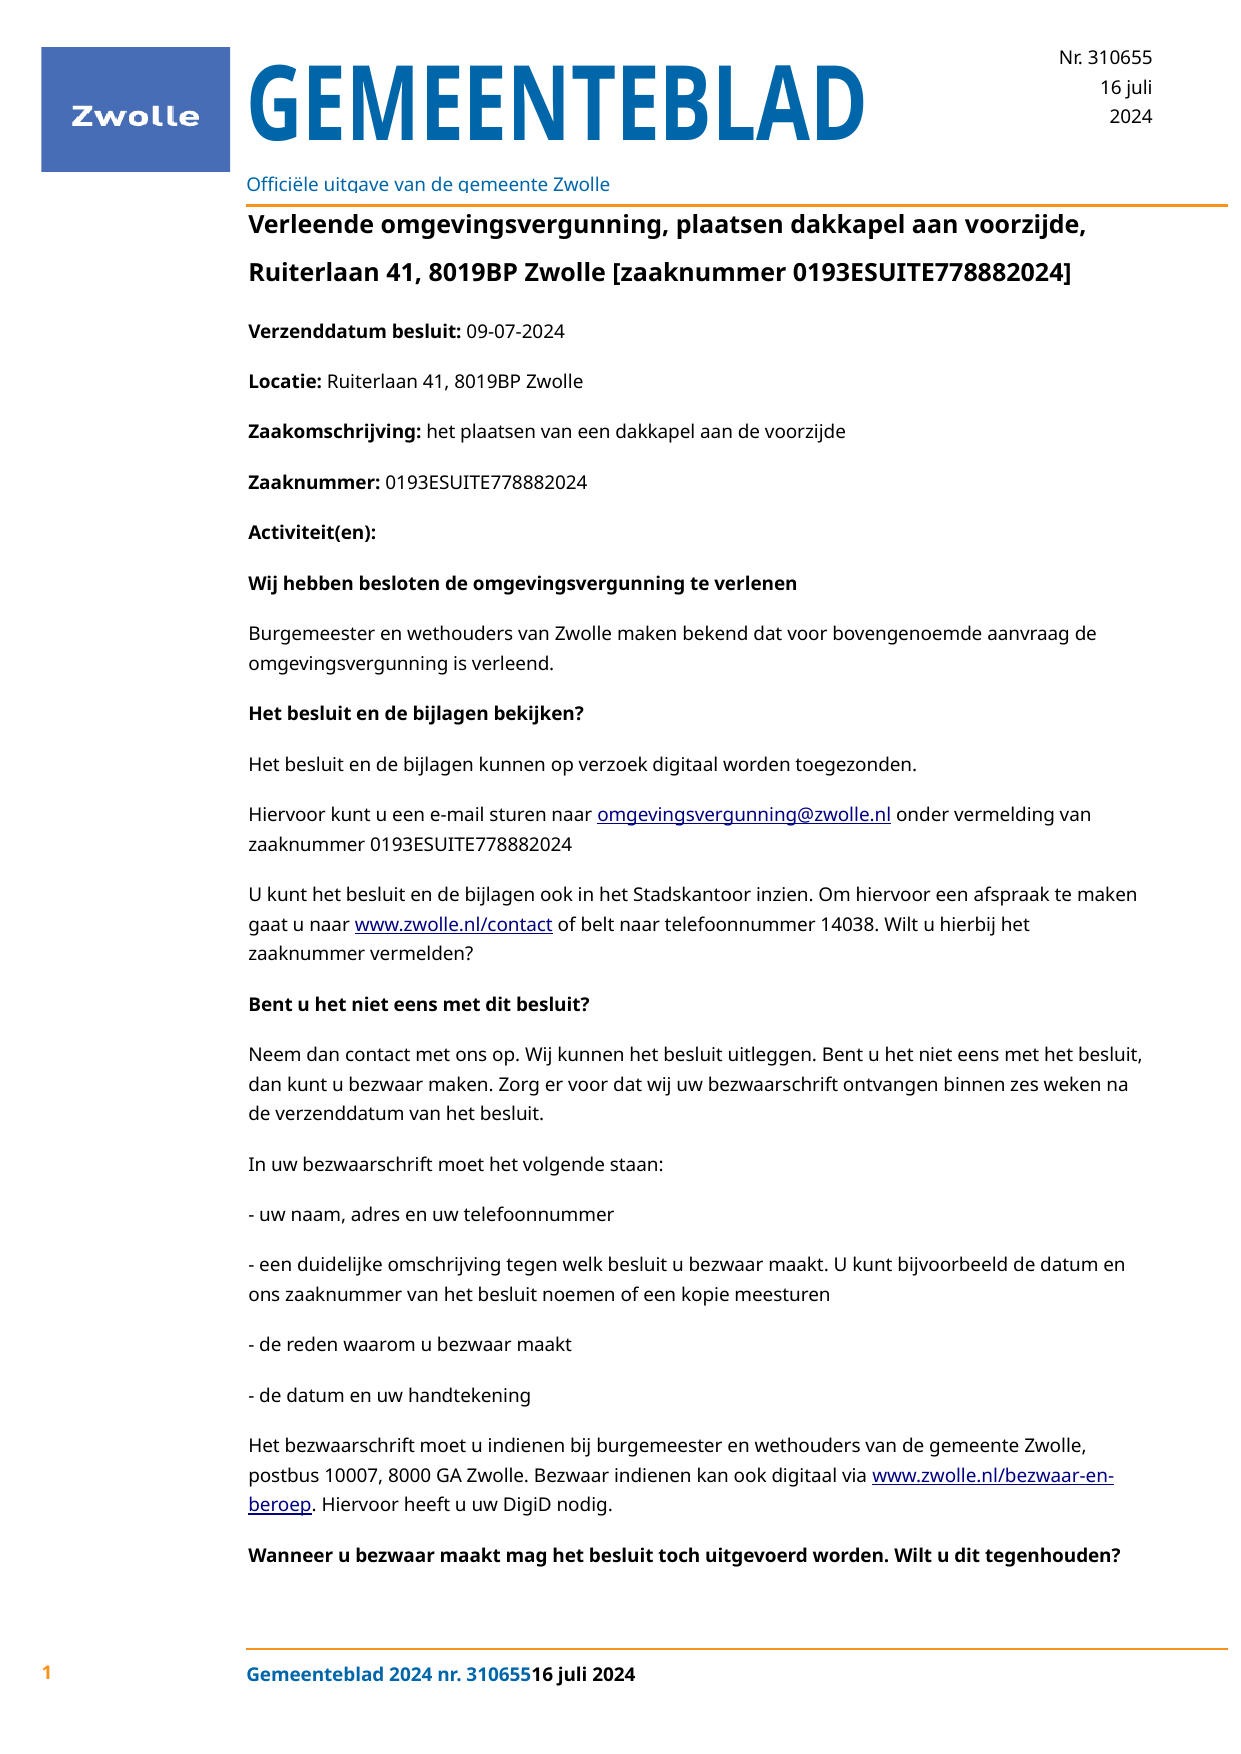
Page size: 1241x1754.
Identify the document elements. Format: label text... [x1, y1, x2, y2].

text - een duidelijke omschrijving tegen welk besluit u bezwaar maakt. U kunt bijvoorbeeld de datum en ons zaaknummer van het besluit noemen of een kopie meesturen [248, 1252, 1152, 1307]
text Hiervoor kunt u een e-mail sturen naar omgevingsvergunning@zwolle.nl onder vermelding van zaaknummer 0193ESUITE778882024 [248, 801, 1152, 857]
text - de reden waarom u bezwaar maakt [248, 1332, 1152, 1357]
text Zaaknummer: 0193ESUITE778882024 [248, 469, 1152, 495]
text In uw bezwaarschrift moet het volgende staan: [248, 1151, 1152, 1177]
picture [41, 47, 231, 172]
text Het besluit en de bijlagen kunnen op verzoek digitaal worden toegezonden. [248, 751, 1152, 777]
text Bent u het niet eens met dit besluit? [248, 991, 1152, 1017]
text Wij hebben besloten de omgevingsvergunning te verlenen [248, 570, 1152, 596]
text Burgemeester en wethouders van Zwolle maken bekend dat voor bovengenoemde aanvraag de omgevingsvergunning is verleend. [248, 620, 1152, 676]
text U kunt het besluit en de bijlagen ook in het Stadskantoor inzien. Om hiervoor een afspraak te maken gaat u naar www.zwolle.nl/contact of belt naar telefoonnummer 14038. Wilt u hierbij het zaaknummer vermelden? [248, 881, 1152, 966]
text - de datum en uw handtekening [248, 1382, 1152, 1408]
text Het bezwaarschrift moet u indienen bij burgemeester en wethouders van de gemeente Zwolle, postbus 10007, 8000 GA Zwolle. Bezwaar indienen kan ook digitaal via www.zwolle.nl/bezwaar-en-beroep. Hiervoor heeft u uw DigiD nodig. [248, 1432, 1152, 1517]
text Activiteit(en): [248, 519, 1152, 545]
text Verzenddatum besluit: 09-07-2024 [248, 318, 1152, 344]
text Wanneer u bezwaar maakt mag het besluit toch uitgevoerd worden. Wilt u dit tegenhouden? [248, 1542, 1152, 1568]
text - uw naam, adres en uw telefoonnummer [248, 1201, 1152, 1227]
text Het besluit en de bijlagen bekijken? [248, 700, 1152, 726]
text Locatie: Ruiterlaan 41, 8019BP Zwolle [248, 368, 1152, 394]
text Verleende omgevingsvergunning, plaatsen dakkapel aan voorzijde, Ruiterlaan 41, 8019BP Zwolle [zaaknummer 0193ESUITE778882024] [248, 207, 1152, 288]
text Neem dan contact met ons op. Wij kunnen het besluit uitleggen. Bent u het niet eens met het besluit, dan kunt u bezwaar maken. Zorg er voor dat wij uw bezwaarschrift ontvangen binnen zes weken na de verzenddatum van het besluit. [248, 1041, 1152, 1126]
text Zaakomschrijving: het plaatsen van een dakkapel aan de voorzijde [248, 419, 1152, 444]
